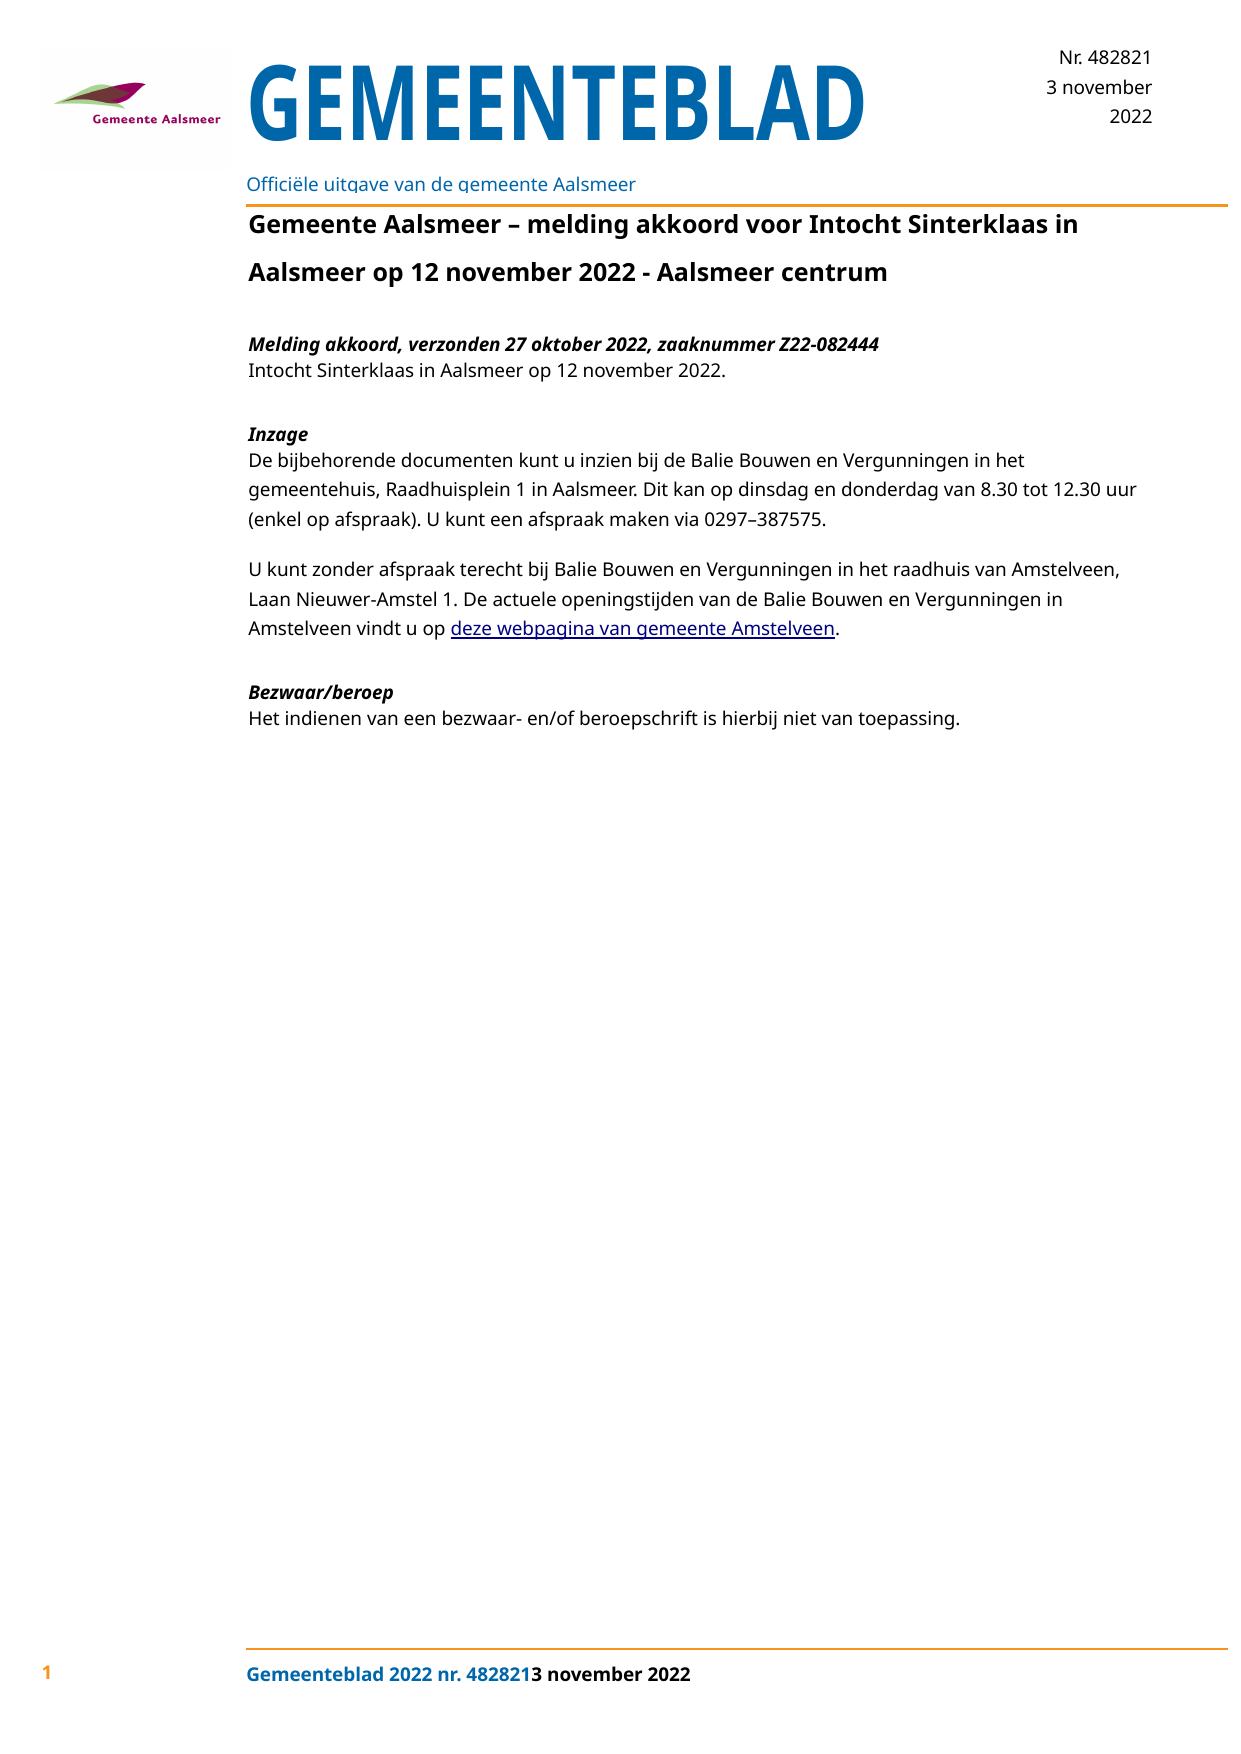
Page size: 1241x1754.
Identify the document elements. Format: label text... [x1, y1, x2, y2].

text Intocht Sinterklaas in Aalsmeer op 12 november 2022. [248, 357, 1152, 383]
text Inzage [248, 421, 1152, 447]
text Gemeente Aalsmeer – melding akkoord voor Intocht Sinterklaas in Aalsmeer op 12 november 2022 - Aalsmeer centrum [248, 207, 1152, 288]
text Het indienen van een bezwaar- en/of beroepschrift is hierbij niet van toepassing. [248, 705, 1152, 731]
text De bijbehorende documenten kunt u inzien bij de Balie Bouwen en Vergunningen in het gemeentehuis, Raadhuisplein 1 in Aalsmeer. Dit kan op dinsdag en donderdag van 8.30 tot 12.30 uur (enkel op afspraak). U kunt een afspraak maken via 0297–387575. [248, 447, 1152, 532]
text Bezwaar/beroep [248, 679, 1152, 705]
picture [41, 47, 231, 172]
text U kunt zonder afspraak terecht bij Balie Bouwen en Vergunningen in het raadhuis van Amstelveen, Laan Nieuwer-Amstel 1. De actuele openingstijden van de Balie Bouwen en Vergunningen in Amstelveen vindt u op deze webpagina van gemeente Amstelveen. [248, 556, 1152, 641]
text Melding akkoord, verzonden 27 oktober 2022, zaaknummer Z22-082444 [248, 331, 1152, 357]
